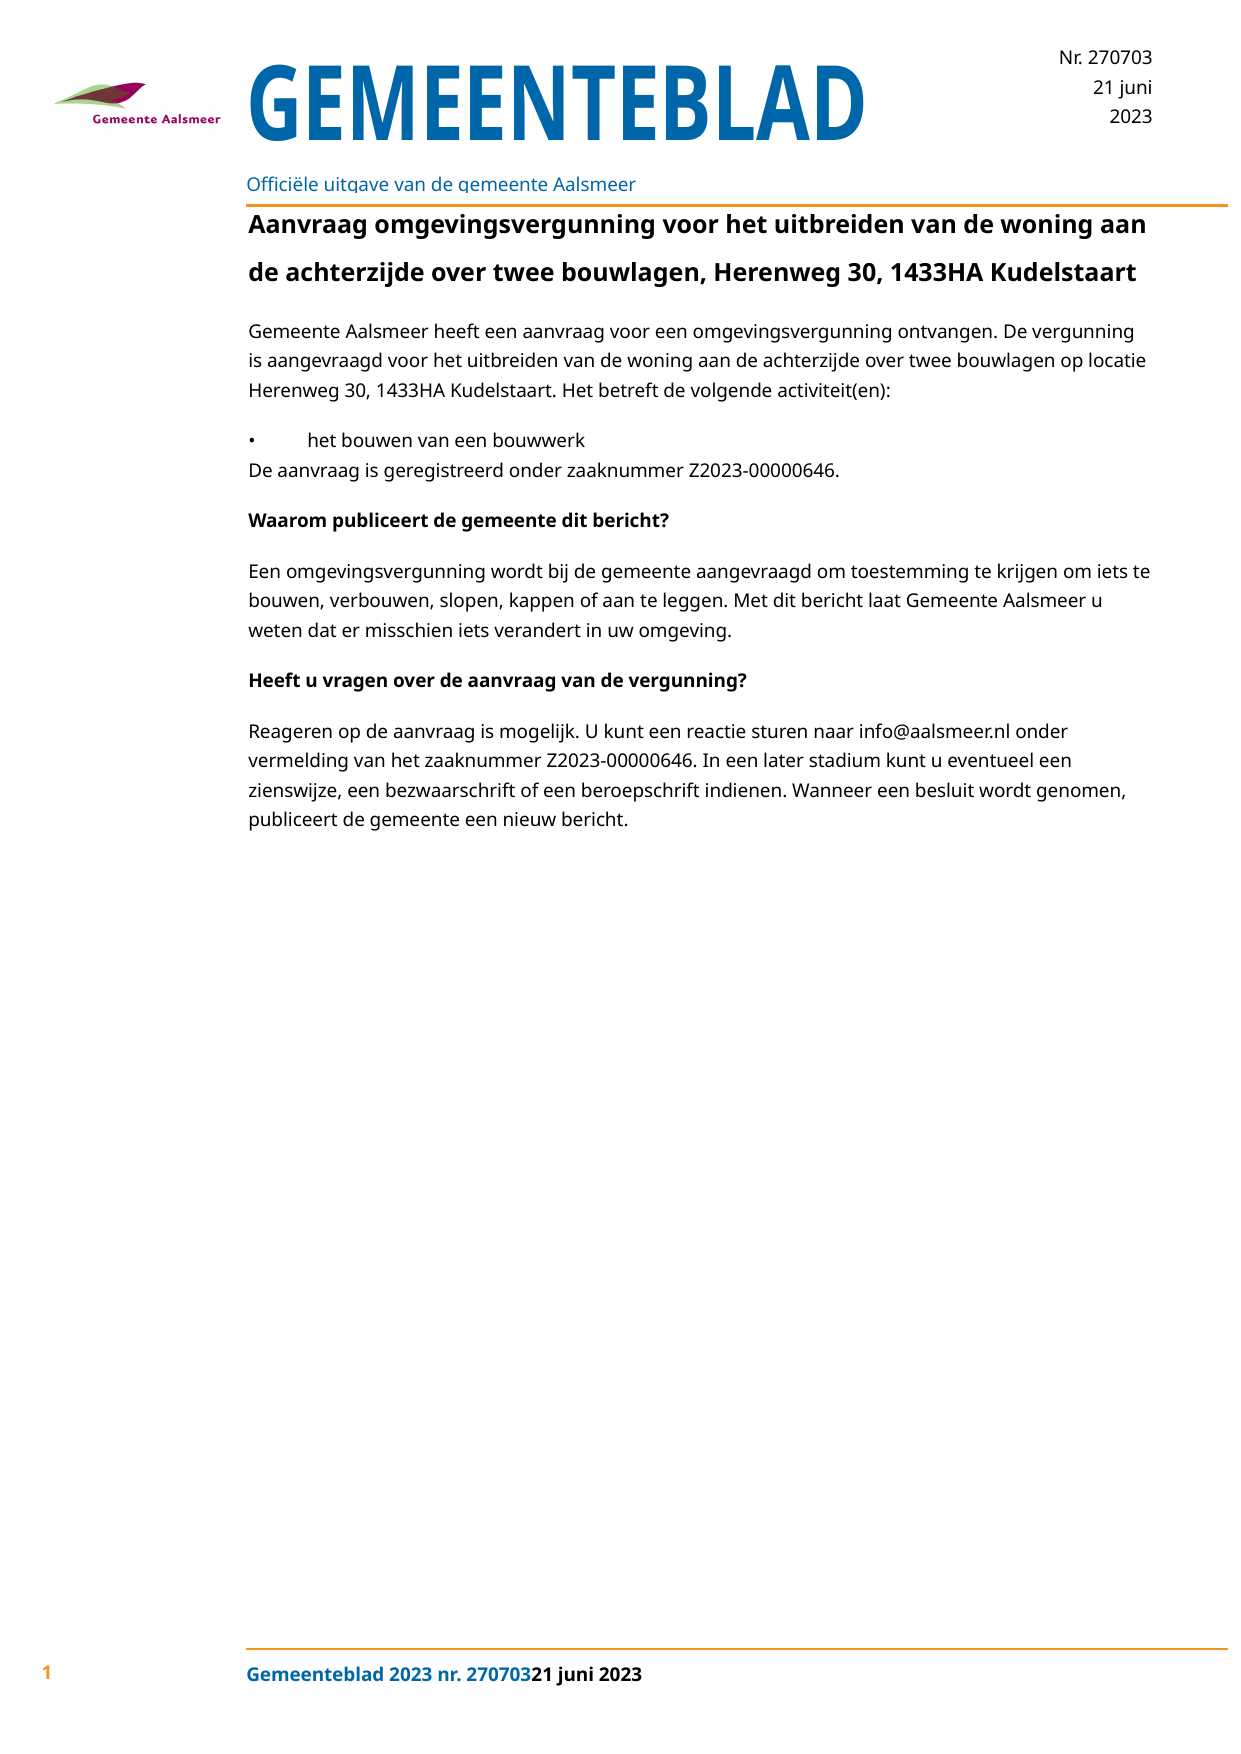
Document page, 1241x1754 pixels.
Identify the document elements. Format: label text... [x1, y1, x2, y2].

text Aanvraag omgevingsvergunning voor het uitbreiden van de woning aan de achterzijde over twee bouwlagen, Herenweg 30, 1433HA Kudelstaart [248, 207, 1152, 288]
text Heeft u vragen over de aanvraag van de vergunning? [248, 667, 1152, 693]
text De aanvraag is geregistreerd onder zaaknummer Z2023-00000646. [248, 457, 1152, 483]
picture [41, 47, 231, 172]
text Reageren op de aanvraag is mogelijk. U kunt een reactie sturen naar info@aalsmeer.nl onder vermelding van het zaaknummer Z2023-00000646. In een later stadium kunt u eventueel een zienswijze, een bezwaarschrift of een beroepschrift indienen. Wanneer een besluit wordt genomen, publiceert de gemeente een nieuw bericht. [248, 718, 1152, 832]
text Gemeente Aalsmeer heeft een aanvraag voor een omgevingsvergunning ontvangen. De vergunning is aangevraagd voor het uitbreiden van de woning aan de achterzijde over twee bouwlagen op locatie Herenweg 30, 1433HA Kudelstaart. Het betreft de volgende activiteit(en): [248, 318, 1152, 403]
text Een omgevingsvergunning wordt bij de gemeente aangevraagd om toestemming te krijgen om iets te bouwen, verbouwen, slopen, kappen of aan te leggen. Met dit bericht laat Gemeente Aalsmeer u weten dat er misschien iets verandert in uw omgeving. [248, 558, 1152, 643]
list het bouwen van een bouwwerk [248, 427, 1152, 453]
text Waarom publiceert de gemeente dit bericht? [248, 507, 1152, 533]
